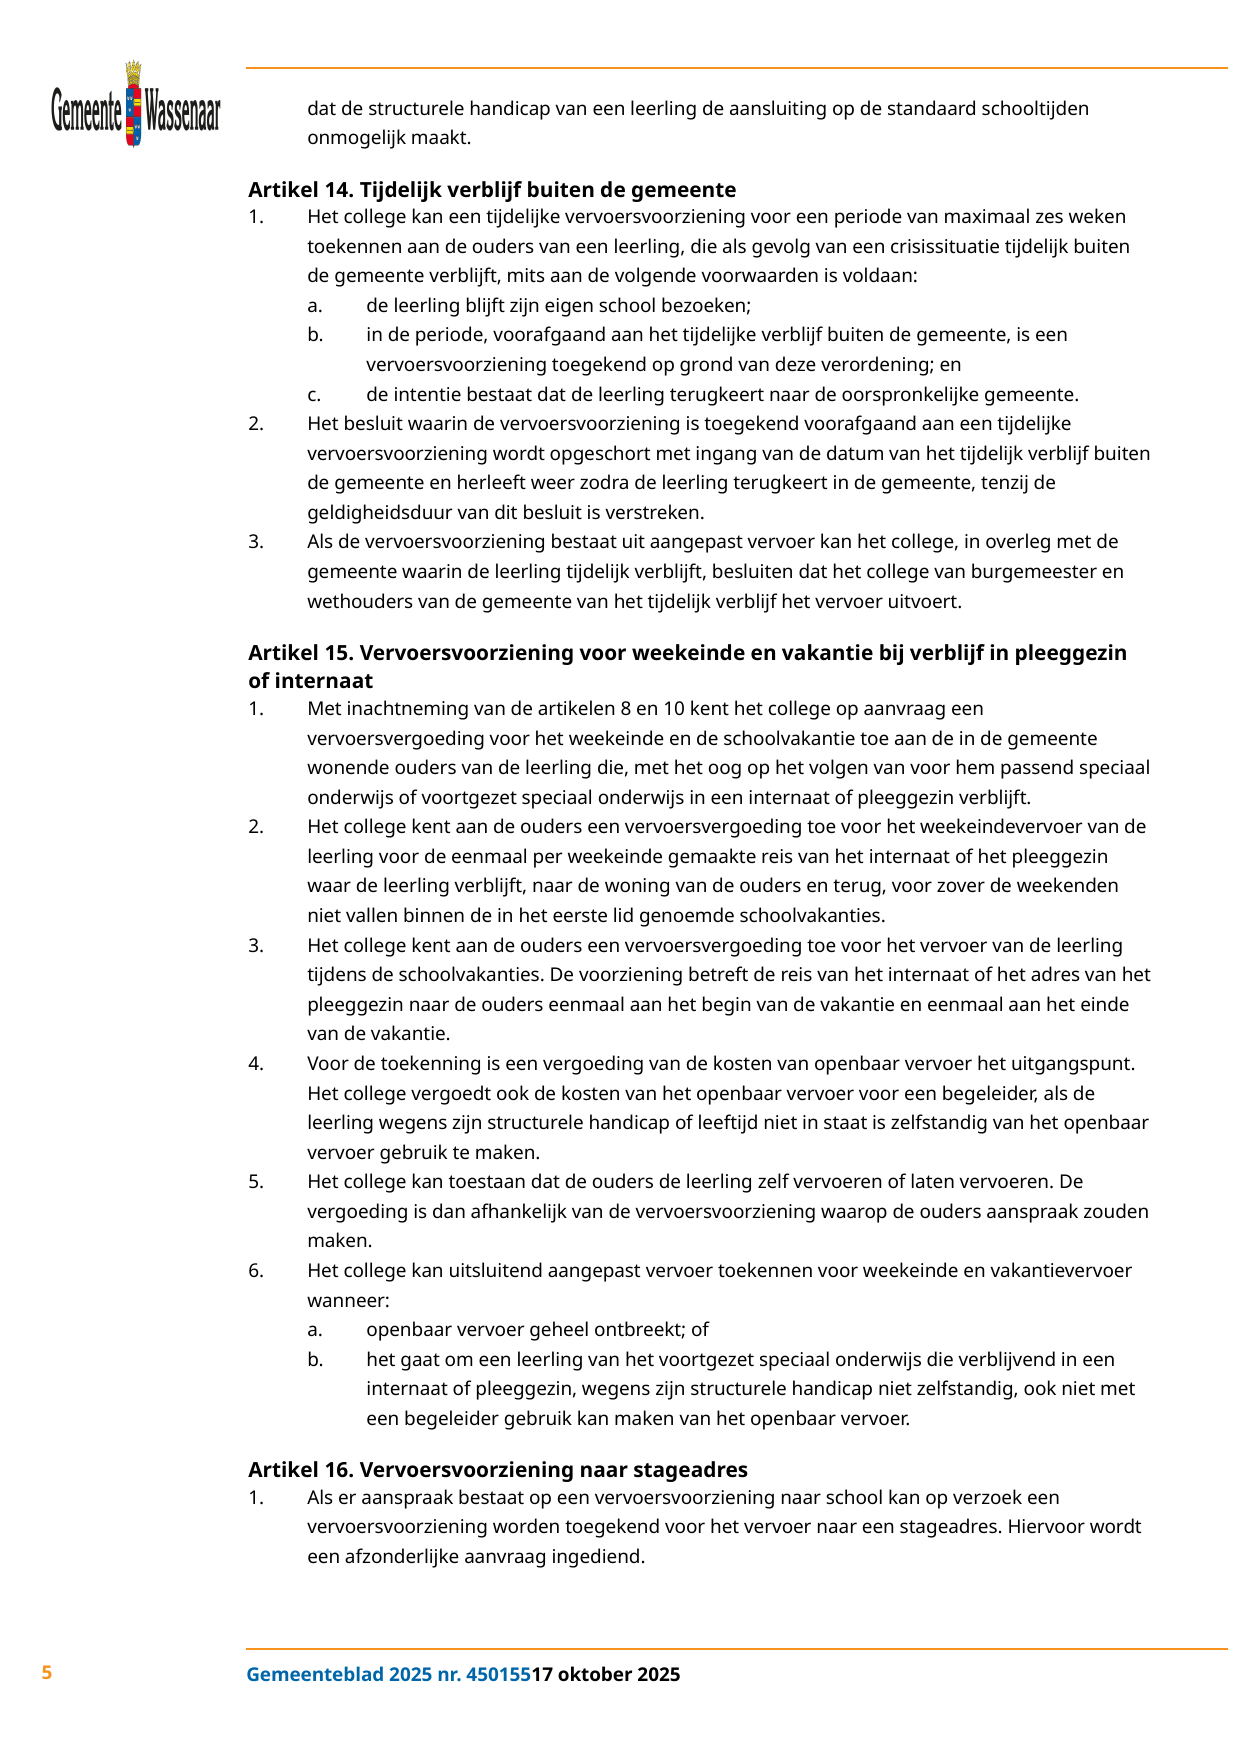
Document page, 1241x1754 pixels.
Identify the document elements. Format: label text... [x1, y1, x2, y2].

list Met inachtneming van de artikelen 8 en 10 kent het college op aanvraag een vervoersvergoeding voor het weekeinde en de schoolvakantie toe aan de in de gemeente wonende ouders van de leerling die, met het oog op het volgen van voor hem passend speciaal onderwijs of voortgezet speciaal onderwijs in een internaat of pleeggezin verblijft. [248, 695, 1152, 809]
list Het besluit waarin de vervoersvoorziening is toegekend voorafgaand aan een tijdelijke vervoersvoorziening wordt opgeschort met ingang van de datum van het tijdelijk verblijf buiten de gemeente en herleeft weer zodra de leerling terugkeert in de gemeente, tenzij de geldigheidsduur van dit besluit is verstreken. [248, 410, 1152, 525]
list Het college kan een tijdelijke vervoersvoorziening voor een periode van maximaal zes weken toekennen aan de ouders van een leerling, die als gevolg van een crisissituatie tijdelijk buiten de gemeente verblijft, mits aan de volgende voorwaarden is voldaan: [248, 203, 1152, 288]
list openbaar vervoer geheel ontbreekt; of [307, 1316, 1152, 1342]
picture [41, 47, 231, 172]
list Het college kan uitsluitend aangepast vervoer toekennen voor weekeinde en vakantievervoer wanneer: [248, 1257, 1152, 1312]
list Voor de toekenning is een vergoeding van de kosten van openbaar vervoer het uitgangspunt. Het college vergoedt ook de kosten van het openbaar vervoer voor een begeleider, als de leerling wegens zijn structurele handicap of leeftijd niet in staat is zelfstandig van het openbaar vervoer gebruik te maken. [248, 1050, 1152, 1164]
text Artikel 16. Vervoersvoorziening naar stageadres [248, 1456, 1152, 1484]
list Het college kent aan de ouders een vervoersvergoeding toe voor het vervoer van de leerling tijdens de schoolvakanties. De voorziening betreft de reis van het internaat of het adres van het pleeggezin naar de ouders eenmaal aan het begin van de vakantie en eenmaal aan het einde van de vakantie. [248, 932, 1152, 1046]
list dat de structurele handicap van een leerling de aansluiting op de standaard schooltijden onmogelijk maakt. [248, 95, 1152, 150]
text Artikel 14. Tijdelijk verblijf buiten de gemeente [248, 175, 1152, 203]
list de intentie bestaat dat de leerling terugkeert naar de oorspronkelijke gemeente. [307, 381, 1152, 406]
text Artikel 15. Vervoersvoorziening voor weekeinde en vakantie bij verblijf in pleeggezin of internaat [248, 638, 1152, 695]
list Het college kent aan de ouders een vervoersvergoeding toe voor het weekeindevervoer van de leerling voor de eenmaal per weekeinde gemaakte reis van het internaat of het pleeggezin waar de leerling verblijft, naar de woning van de ouders en terug, voor zover de weekenden niet vallen binnen de in het eerste lid genoemde schoolvakanties. [248, 813, 1152, 928]
list Het college kan toestaan dat de ouders de leerling zelf vervoeren of laten vervoeren. De vergoeding is dan afhankelijk van de vervoersvoorziening waarop de ouders aanspraak zouden maken. [248, 1168, 1152, 1253]
list Als de vervoersvoorziening bestaat uit aangepast vervoer kan het college, in overleg met de gemeente waarin de leerling tijdelijk verblijft, besluiten dat het college van burgemeester en wethouders van de gemeente van het tijdelijk verblijf het vervoer uitvoert. [248, 529, 1152, 613]
list Als er aanspraak bestaat op een vervoersvoorziening naar school kan op verzoek een vervoersvoorziening worden toegekend voor het vervoer naar een stageadres. Hiervoor wordt een afzonderlijke aanvraag ingediend. [248, 1484, 1152, 1569]
list het gaat om een leerling van het voortgezet speciaal onderwijs die verblijvend in een internaat of pleeggezin, wegens zijn structurele handicap niet zelfstandig, ook niet met een begeleider gebruik kan maken van het openbaar vervoer. [307, 1346, 1152, 1431]
list in de periode, voorafgaand aan het tijdelijke verblijf buiten de gemeente, is een vervoersvoorziening toegekend op grond van deze verordening; en [307, 322, 1152, 377]
list de leerling blijft zijn eigen school bezoeken; [307, 292, 1152, 318]
